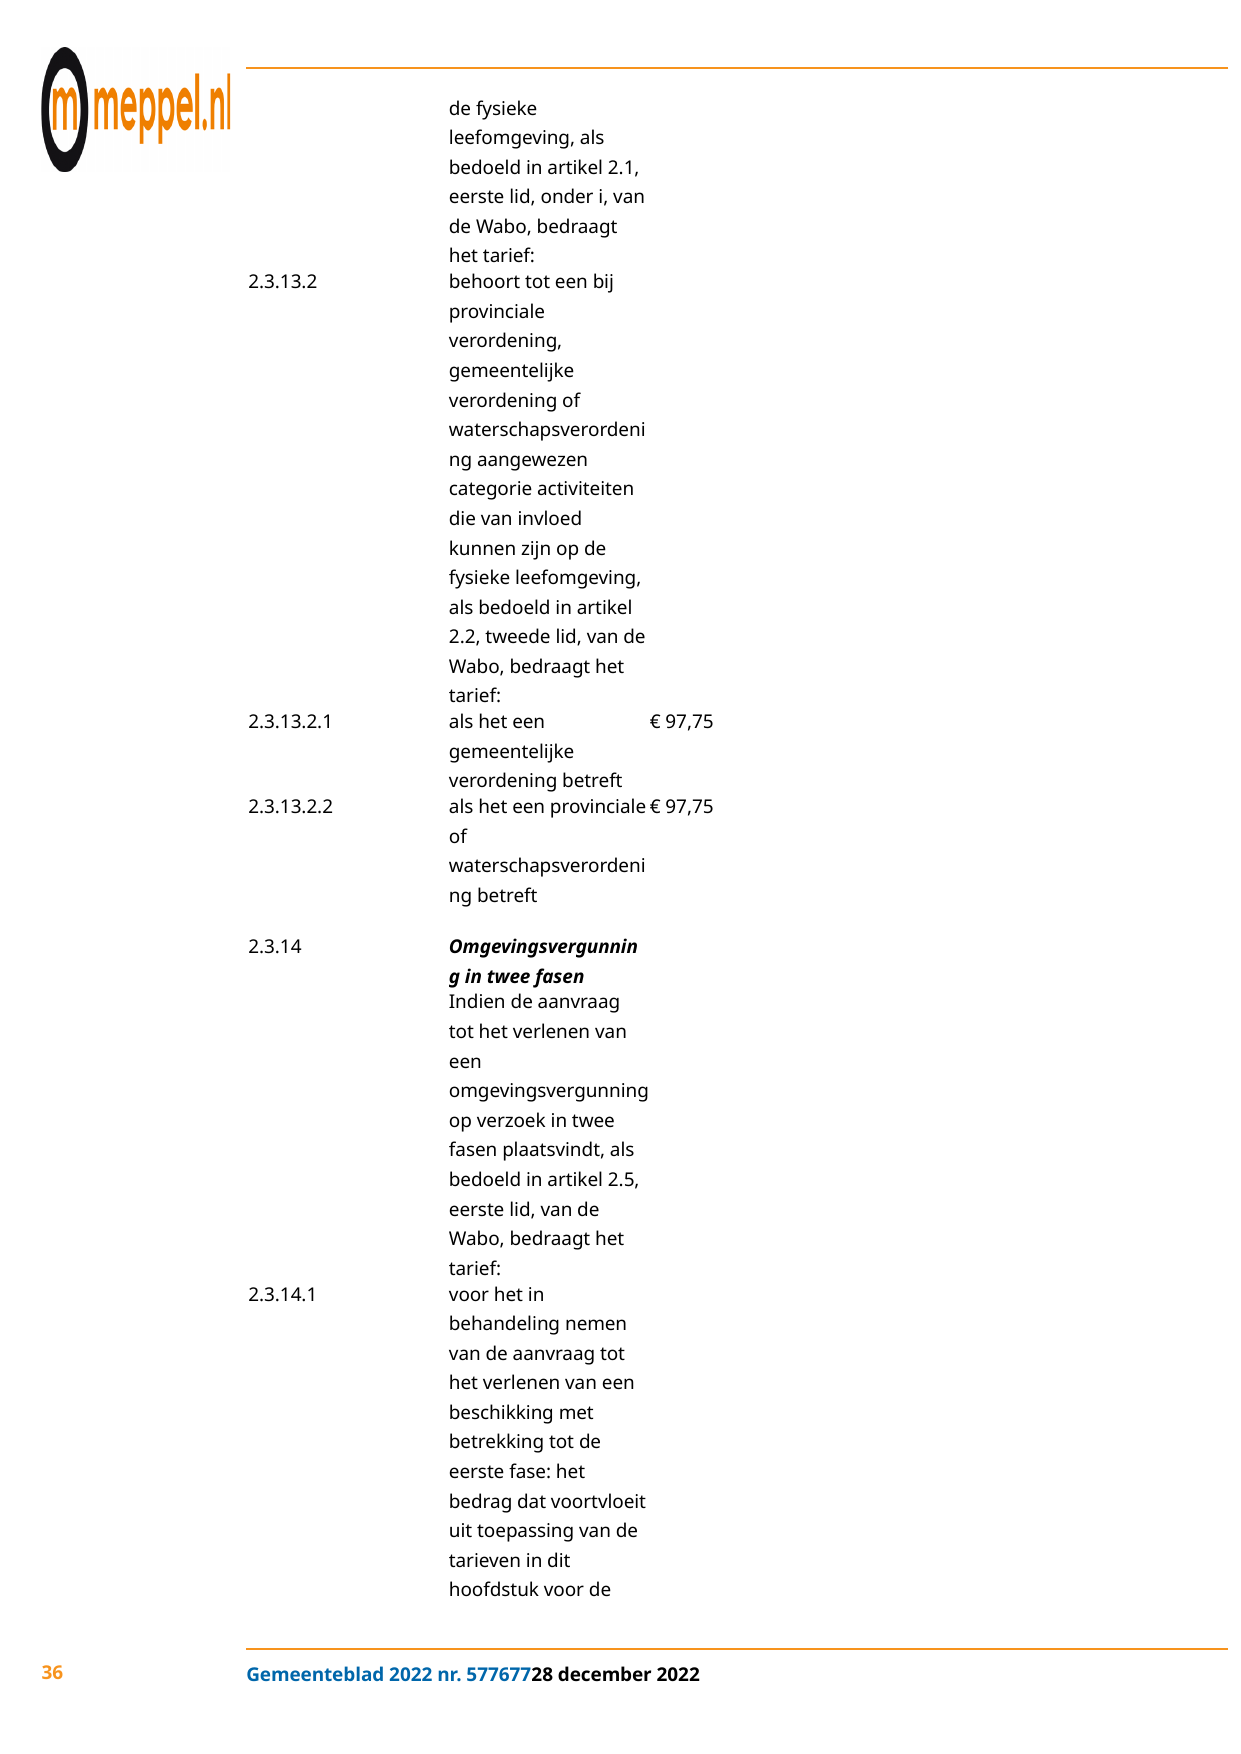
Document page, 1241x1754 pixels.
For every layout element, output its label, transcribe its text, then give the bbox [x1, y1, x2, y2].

table_cell 2.3.13.2.1 [248, 708, 449, 793]
table_cell [248, 95, 449, 268]
table_cell [650, 989, 951, 1281]
table_cell behoort tot een bij provinciale verordening, gemeentelijke verordening of waterschapsverordening aangewezen categorie activiteiten die van invloed kunnen zijn op de fysieke leefomgeving, als bedoeld in artikel 2.2, tweede lid, van de Wabo, bedraagt het tarief: [449, 269, 649, 708]
table_cell [650, 1281, 951, 1602]
table_cell € 97,75 [650, 793, 951, 908]
table_cell [650, 908, 951, 933]
table_cell [248, 908, 449, 933]
table_cell [449, 908, 649, 933]
table_cell Indien de aanvraag tot het verlenen van een omgevingsvergunning op verzoek in twee fasen plaatsvindt, als bedoeld in artikel 2.5, eerste lid, van de Wabo, bedraagt het tarief: [449, 989, 649, 1281]
table_cell [951, 908, 1152, 933]
table_cell [650, 95, 951, 268]
table_cell 2.3.14 [248, 934, 449, 989]
table_cell [650, 934, 951, 989]
table_cell [951, 95, 1152, 268]
table_cell [951, 989, 1152, 1281]
table_cell € 97,75 [650, 708, 951, 793]
table_cell voor het in behandeling nemen van de aanvraag tot het verlenen van een beschikking met betrekking tot de eerste fase: het bedrag dat voortvloeit uit toepassing van de tarieven in dit hoofdstuk voor de [449, 1281, 649, 1602]
table_cell [650, 269, 951, 708]
table_cell [951, 793, 1152, 908]
table_cell [248, 989, 449, 1281]
table_cell als het een gemeentelijke verordening betreft [449, 708, 649, 793]
table_cell Omgevingsvergunning in twee fasen [449, 934, 649, 989]
table_cell [951, 1281, 1152, 1602]
table_cell 2.3.13.2.2 [248, 793, 449, 908]
table_cell 2.3.14.1 [248, 1281, 449, 1602]
table_cell [951, 934, 1152, 989]
table_cell als het een provinciale of waterschapsverordening betreft [449, 793, 649, 908]
table_cell [951, 269, 1152, 708]
table_cell de fysieke leefomgeving, als bedoeld in artikel 2.1, eerste lid, onder i, van de Wabo, bedraagt het tarief: [449, 95, 649, 268]
picture [41, 47, 231, 172]
table_cell 2.3.13.2 [248, 269, 449, 708]
table_cell [951, 708, 1152, 793]
